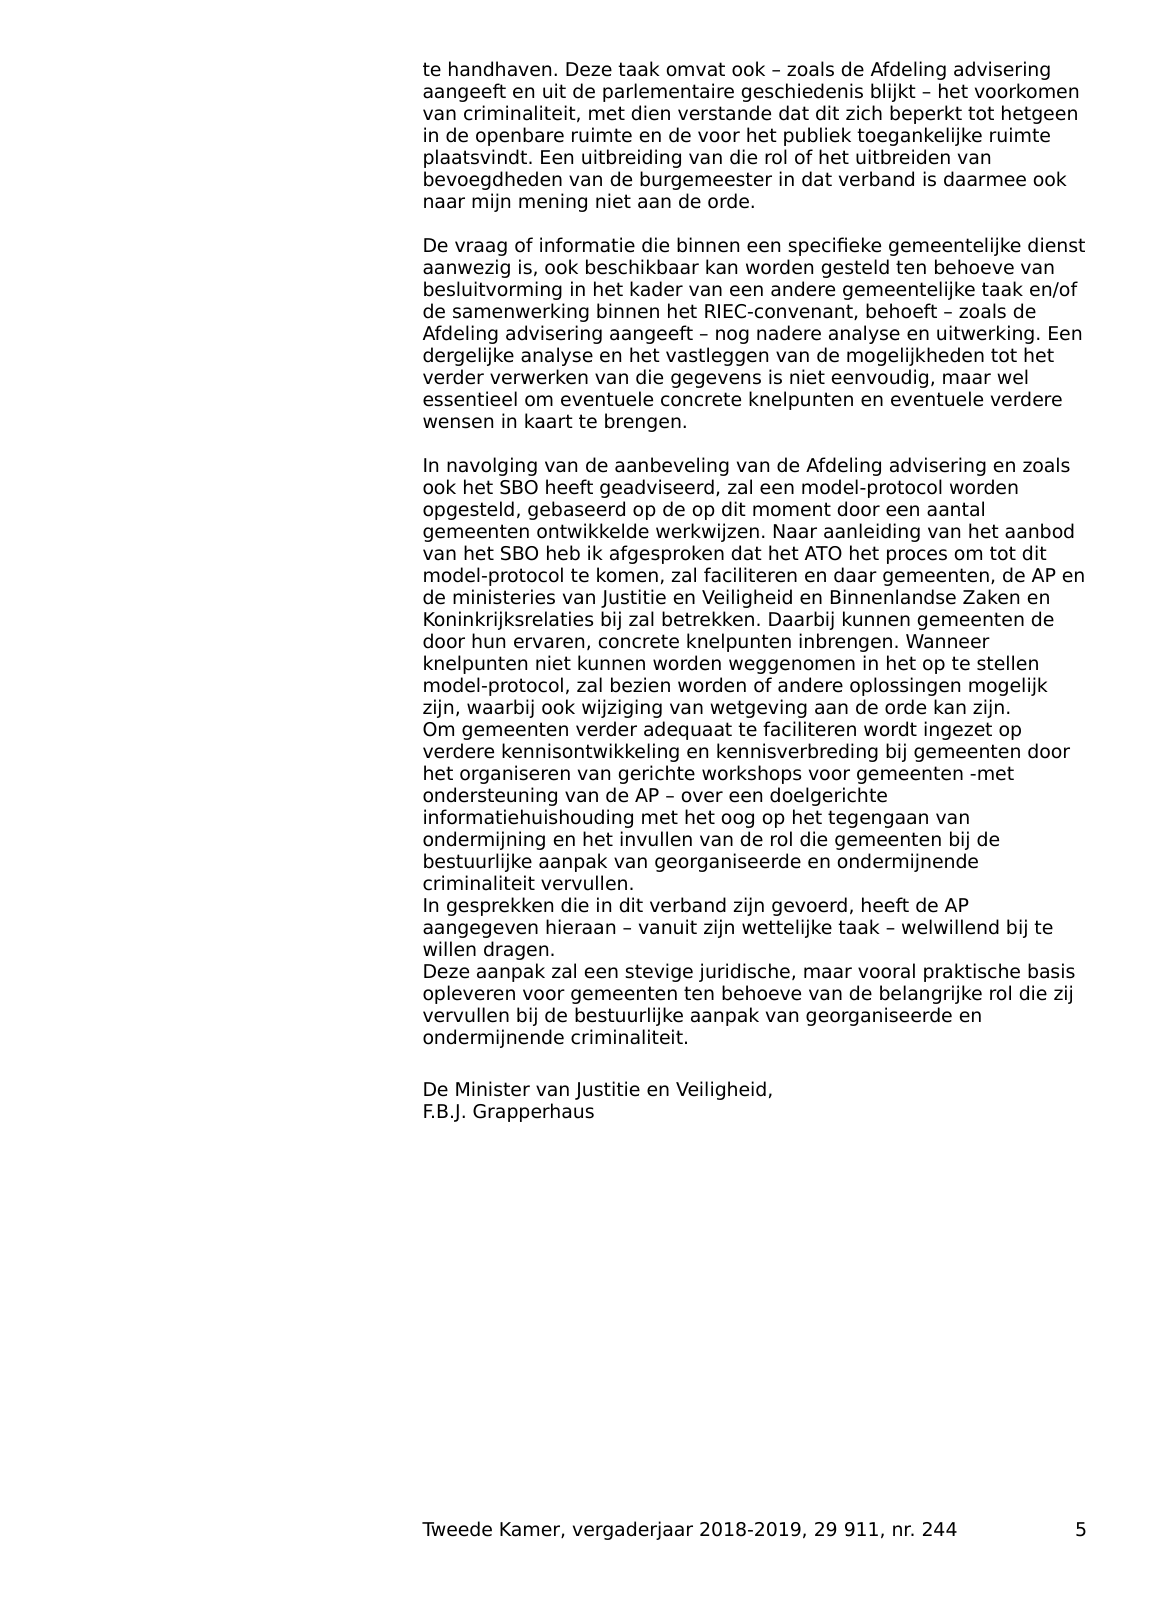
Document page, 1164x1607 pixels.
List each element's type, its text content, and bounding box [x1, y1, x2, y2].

text De Minister van Justitie en Veiligheid, F.B.J. Grapperhaus [422, 1078, 1087, 1122]
text Deze aanpak zal een stevige juridische, maar vooral praktische basis opleveren voor gemeenten ten behoeve van de belangrijke rol die zij vervullen bij de bestuurlijke aanpak van georganiseerde en ondermijnende criminaliteit. [422, 961, 1087, 1048]
text te handhaven. Deze taak omvat ook – zoals de Afdeling advisering aangeeft en uit de parlementaire geschiedenis blijkt – het voorkomen van criminaliteit, met dien verstande dat dit zich beperkt tot hetgeen in de openbare ruimte en de voor het publiek toegankelijke ruimte plaatsvindt. Een uitbreiding van die rol of het uitbreiden van bevoegdheden van de burgemeester in dat verband is daarmee ook naar mijn mening niet aan de orde. [422, 59, 1087, 213]
text In gesprekken die in dit verband zijn gevoerd, heeft de AP aangegeven hieraan – vanuit zijn wettelijke taak – welwillend bij te willen dragen. [422, 895, 1087, 961]
text De vraag of informatie die binnen een specifieke gemeentelijke dienst aanwezig is, ook beschikbaar kan worden gesteld ten behoeve van besluitvorming in het kader van een andere gemeentelijke taak en/of de samenwerking binnen het RIEC-convenant, behoeft – zoals de Afdeling advisering aangeeft – nog nadere analyse en uitwerking. Een dergelijke analyse en het vastleggen van de mogelijkheden tot het verder verwerken van die gegevens is niet eenvoudig, maar wel essentieel om eventuele concrete knelpunten en eventuele verdere wensen in kaart te brengen. [422, 235, 1087, 433]
text Om gemeenten verder adequaat te faciliteren wordt ingezet op verdere kennisontwikkeling en kennisverbreding bij gemeenten door het organiseren van gerichte workshops voor gemeenten -met ondersteuning van de AP – over een doelgerichte informatiehuishouding met het oog op het tegengaan van ondermijning en het invullen van de rol die gemeenten bij de bestuurlijke aanpak van georganiseerde en ondermijnende criminaliteit vervullen. [422, 719, 1087, 895]
text In navolging van de aanbeveling van de Afdeling advisering en zoals ook het SBO heeft geadviseerd, zal een model-protocol worden opgesteld, gebaseerd op de op dit moment door een aantal gemeenten ontwikkelde werkwijzen. Naar aanleiding van het aanbod van het SBO heb ik afgesproken dat het ATO het proces om tot dit model-protocol te komen, zal faciliteren en daar gemeenten, de AP en de ministeries van Justitie en Veiligheid en Binnenlandse Zaken en Koninkrijksrelaties bij zal betrekken. Daarbij kunnen gemeenten de door hun ervaren, concrete knelpunten inbrengen. Wanneer knelpunten niet kunnen worden weggenomen in het op te stellen model-protocol, zal bezien worden of andere oplossingen mogelijk zijn, waarbij ook wijziging van wetgeving aan de orde kan zijn. [422, 455, 1087, 719]
